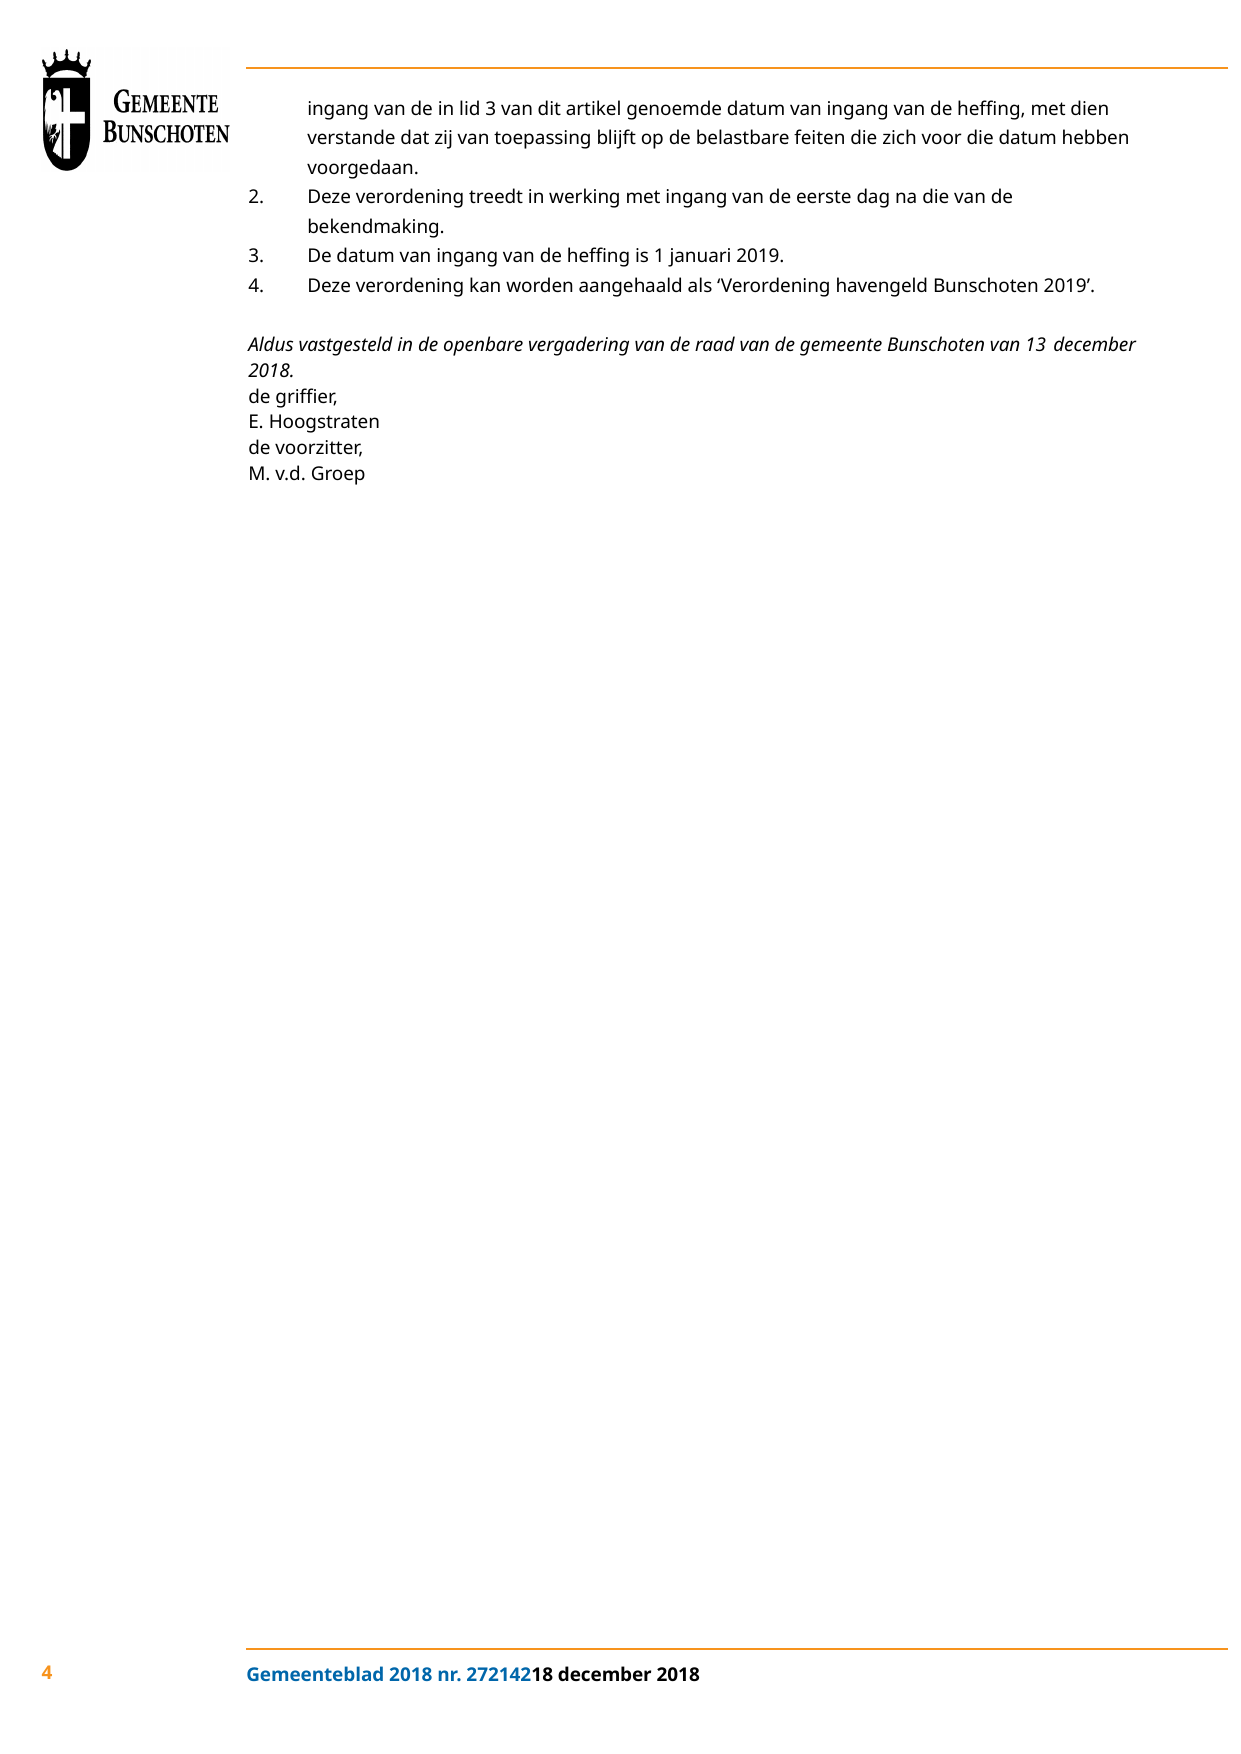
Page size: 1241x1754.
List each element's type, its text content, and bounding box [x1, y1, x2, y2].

list ingang van de in lid 3 van dit artikel genoemde datum van ingang van de heffing, met dien verstande dat zij van toepassing blijft op de belastbare feiten die zich voor die datum hebben voorgedaan. [248, 95, 1152, 180]
text E. Hoogstraten [248, 409, 1152, 434]
list Deze verordening kan worden aangehaald als ‘Verordening havengeld Bunschoten 2019’. [248, 272, 1152, 298]
text Aldus vastgesteld in de openbare vergadering van de raad van de gemeente Bunschoten van 13 december 2018. [248, 331, 1152, 383]
list De datum van ingang van de heffing is 1 januari 2019. [248, 243, 1152, 268]
text de voorzitter, [248, 434, 1152, 460]
text de griffier, [248, 383, 1152, 409]
text M. v.d. Groep [248, 460, 1152, 486]
picture [41, 47, 231, 172]
list Deze verordening treedt in werking met ingang van de eerste dag na die van de bekendmaking. [248, 183, 1152, 239]
